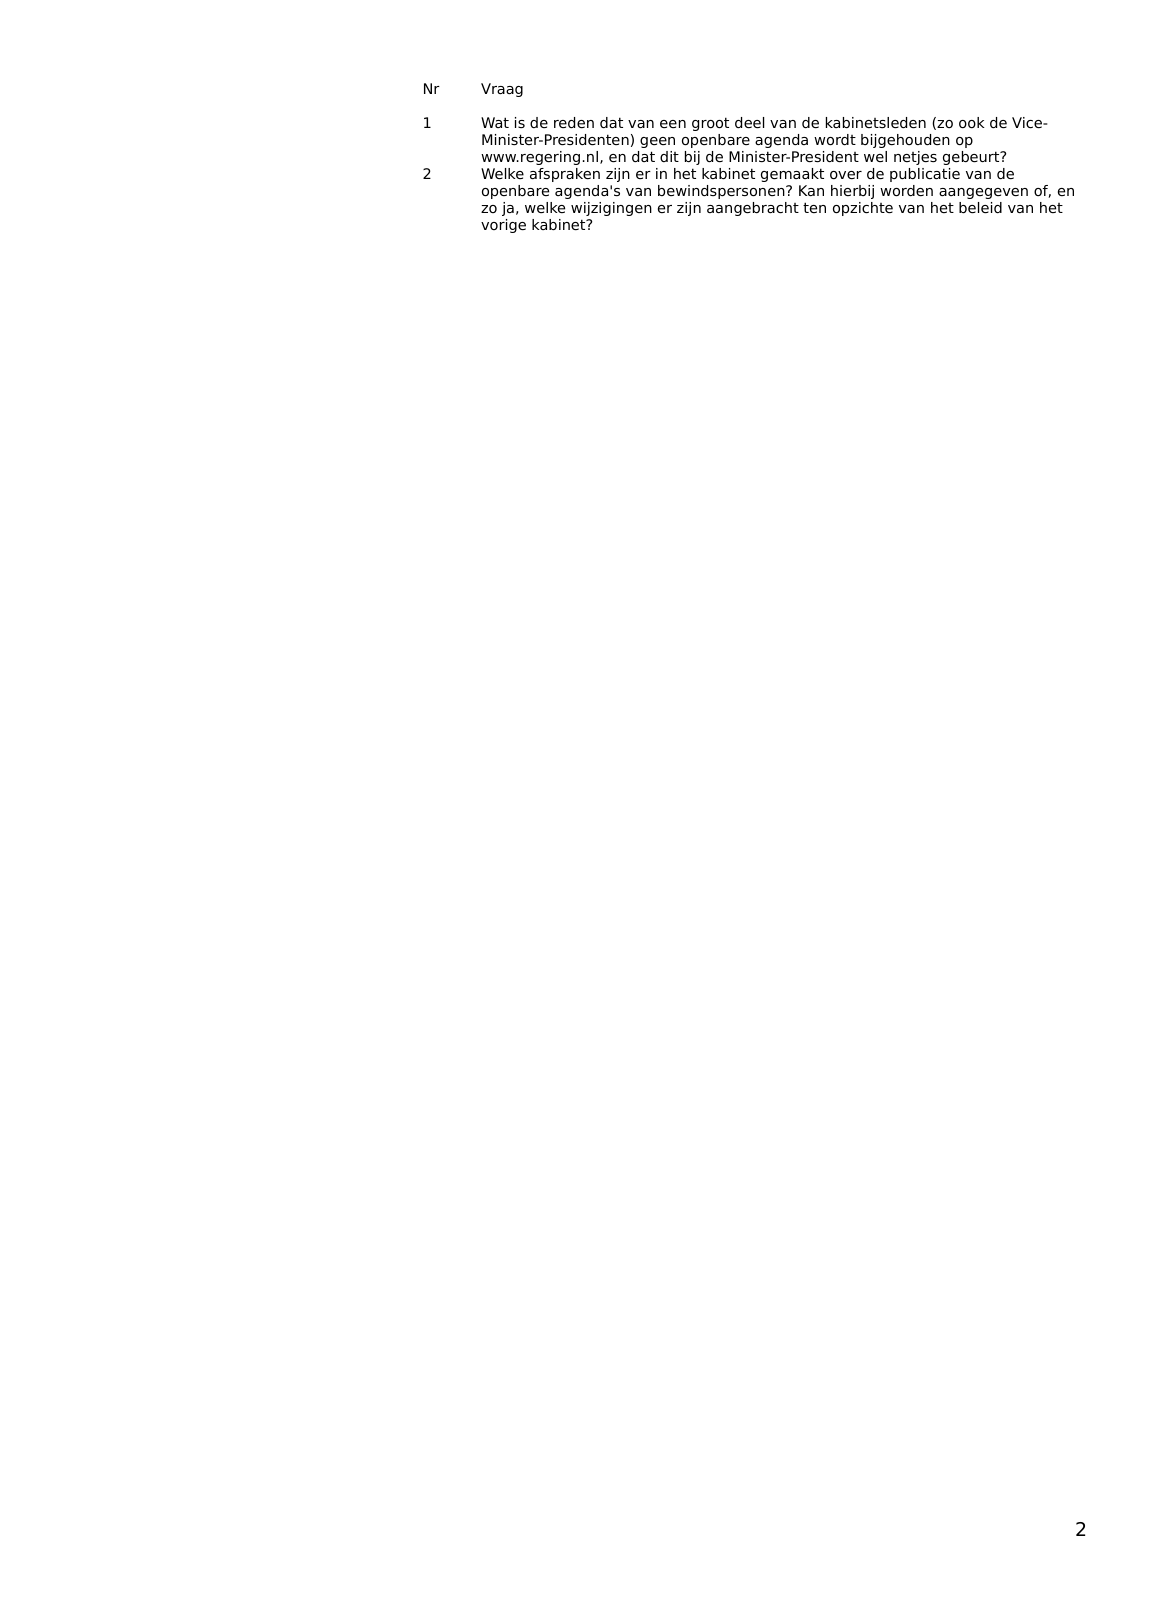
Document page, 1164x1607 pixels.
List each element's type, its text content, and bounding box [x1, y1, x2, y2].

table_cell Welke afspraken zijn er in het kabinet gemaakt over de publicatie van de openbare agenda's van bewindspersonen? Kan hierbij worden aangegeven of, en zo ja, welke wijzigingen er zijn aangebracht ten opzichte van het beleid van het vorige kabinet? [475, 166, 1087, 234]
table_cell [475, 98, 1087, 115]
table_cell [422, 98, 475, 115]
table_header Nr [422, 81, 475, 98]
table_header Vraag [475, 81, 1087, 98]
table_cell Wat is de reden dat van een groot deel van de kabinetsleden (zo ook de Vice-Minister-Presidenten) geen openbare agenda wordt bijgehouden op www.regering.nl, en dat dit bij de Minister-President wel netjes gebeurt? [475, 115, 1087, 166]
table_cell 1 [422, 115, 475, 166]
table_cell 2 [422, 166, 475, 234]
